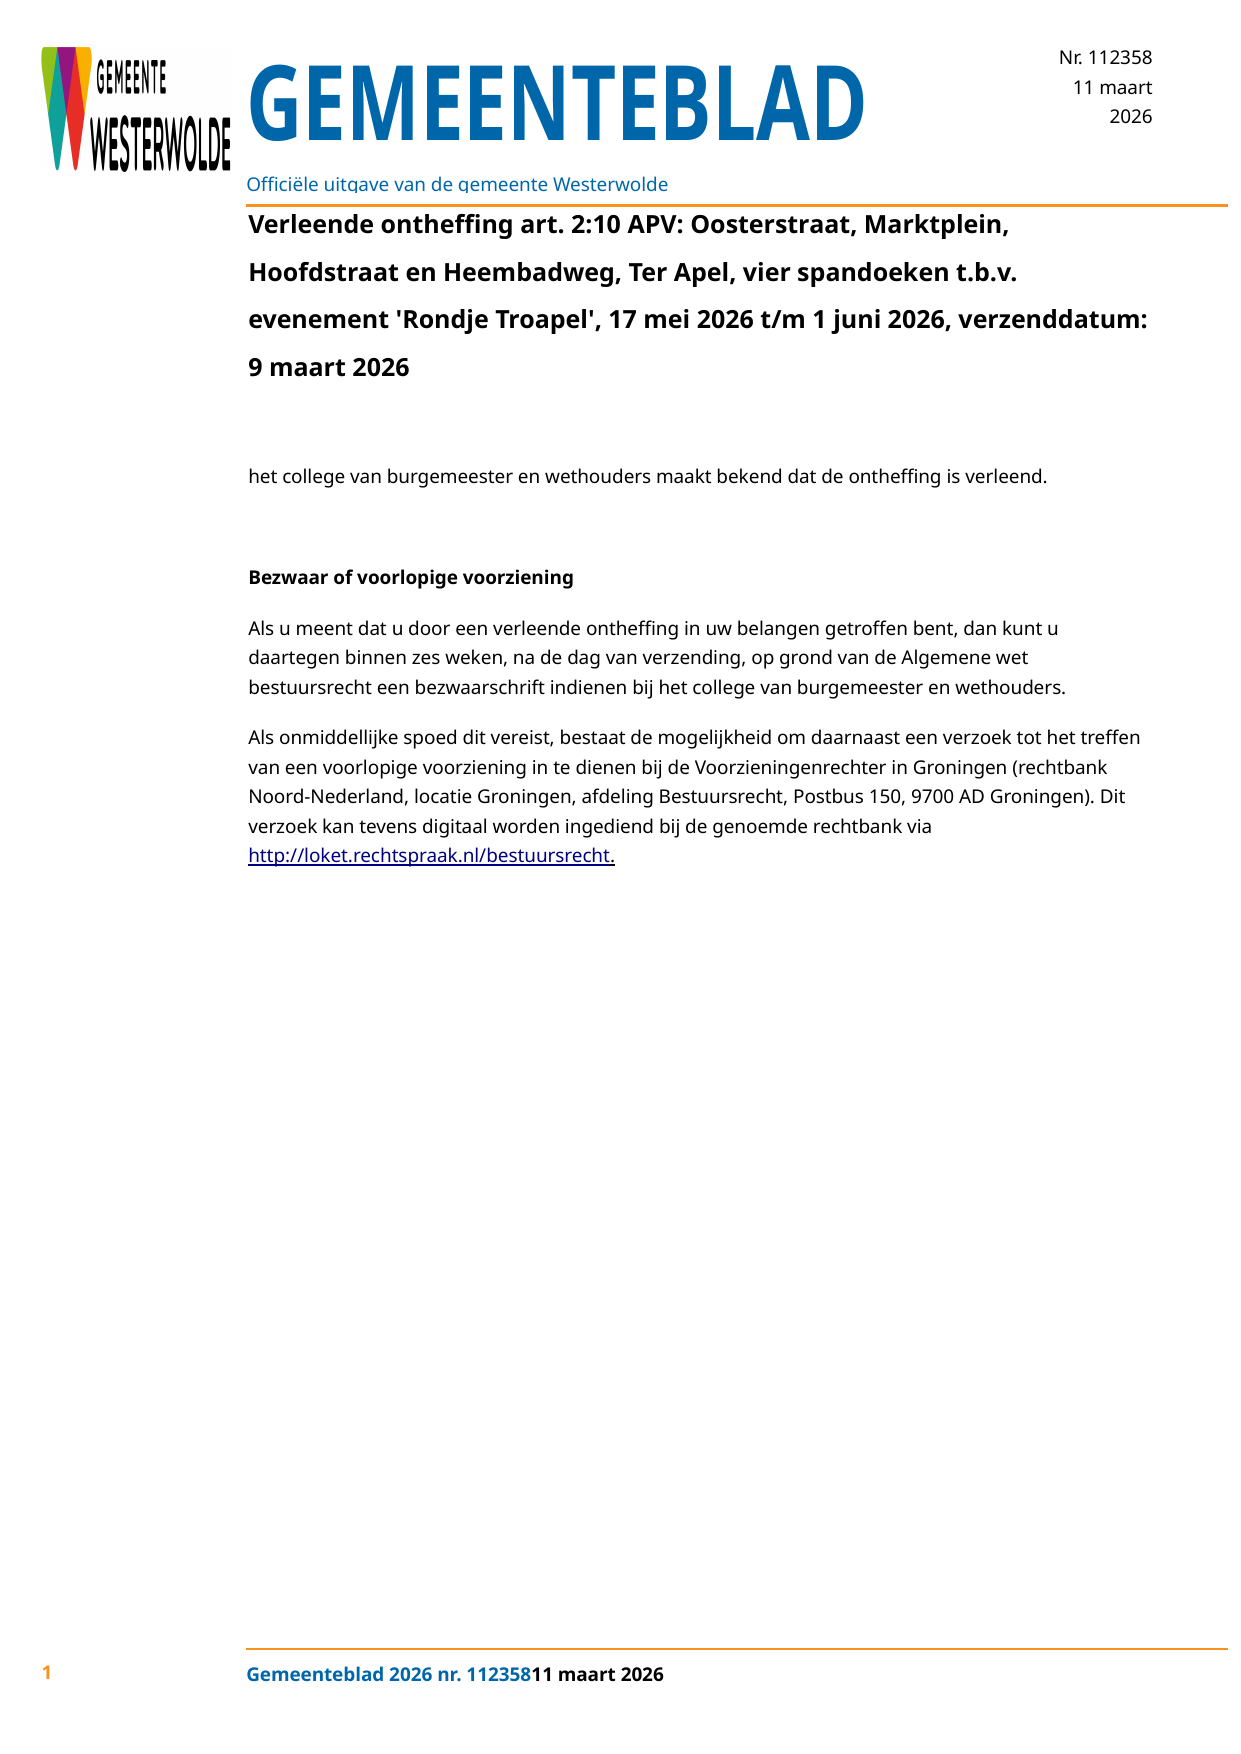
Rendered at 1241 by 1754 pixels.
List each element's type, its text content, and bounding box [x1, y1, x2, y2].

text Verleende ontheffing art. 2:10 APV: Oosterstraat, Marktplein, Hoofdstraat en Heembadweg, Ter Apel, vier spandoeken t.b.v. evenement 'Rondje Troapel', 17 mei 2026 t/m 1 juni 2026, verzenddatum: 9 maart 2026 [248, 207, 1152, 384]
picture [41, 47, 231, 172]
text het college van burgemeester en wethouders maakt bekend dat de ontheffing is verleend. [248, 463, 1152, 489]
text Als onmiddellijke spoed dit vereist, bestaat de mogelijkheid om daarnaast een verzoek tot het treffen van een voorlopige voorziening in te dienen bij de Voorzieningenrechter in Groningen (rechtbank Noord-Nederland, locatie Groningen, afdeling Bestuursrecht, Postbus 150, 9700 AD Groningen). Dit verzoek kan tevens digitaal worden ingediend bij de genoemde rechtbank via http://loket.rechtspraak.nl/bestuursrecht. [248, 724, 1152, 868]
text Als u meent dat u door een verleende ontheffing in uw belangen getroffen bent, dan kunt u daartegen binnen zes weken, na de dag van verzending, op grond van de Algemene wet bestuursrecht een bezwaarschrift indienen bij het college van burgemeester en wethouders. [248, 615, 1152, 700]
text Bezwaar of voorlopige voorziening [248, 564, 1152, 590]
